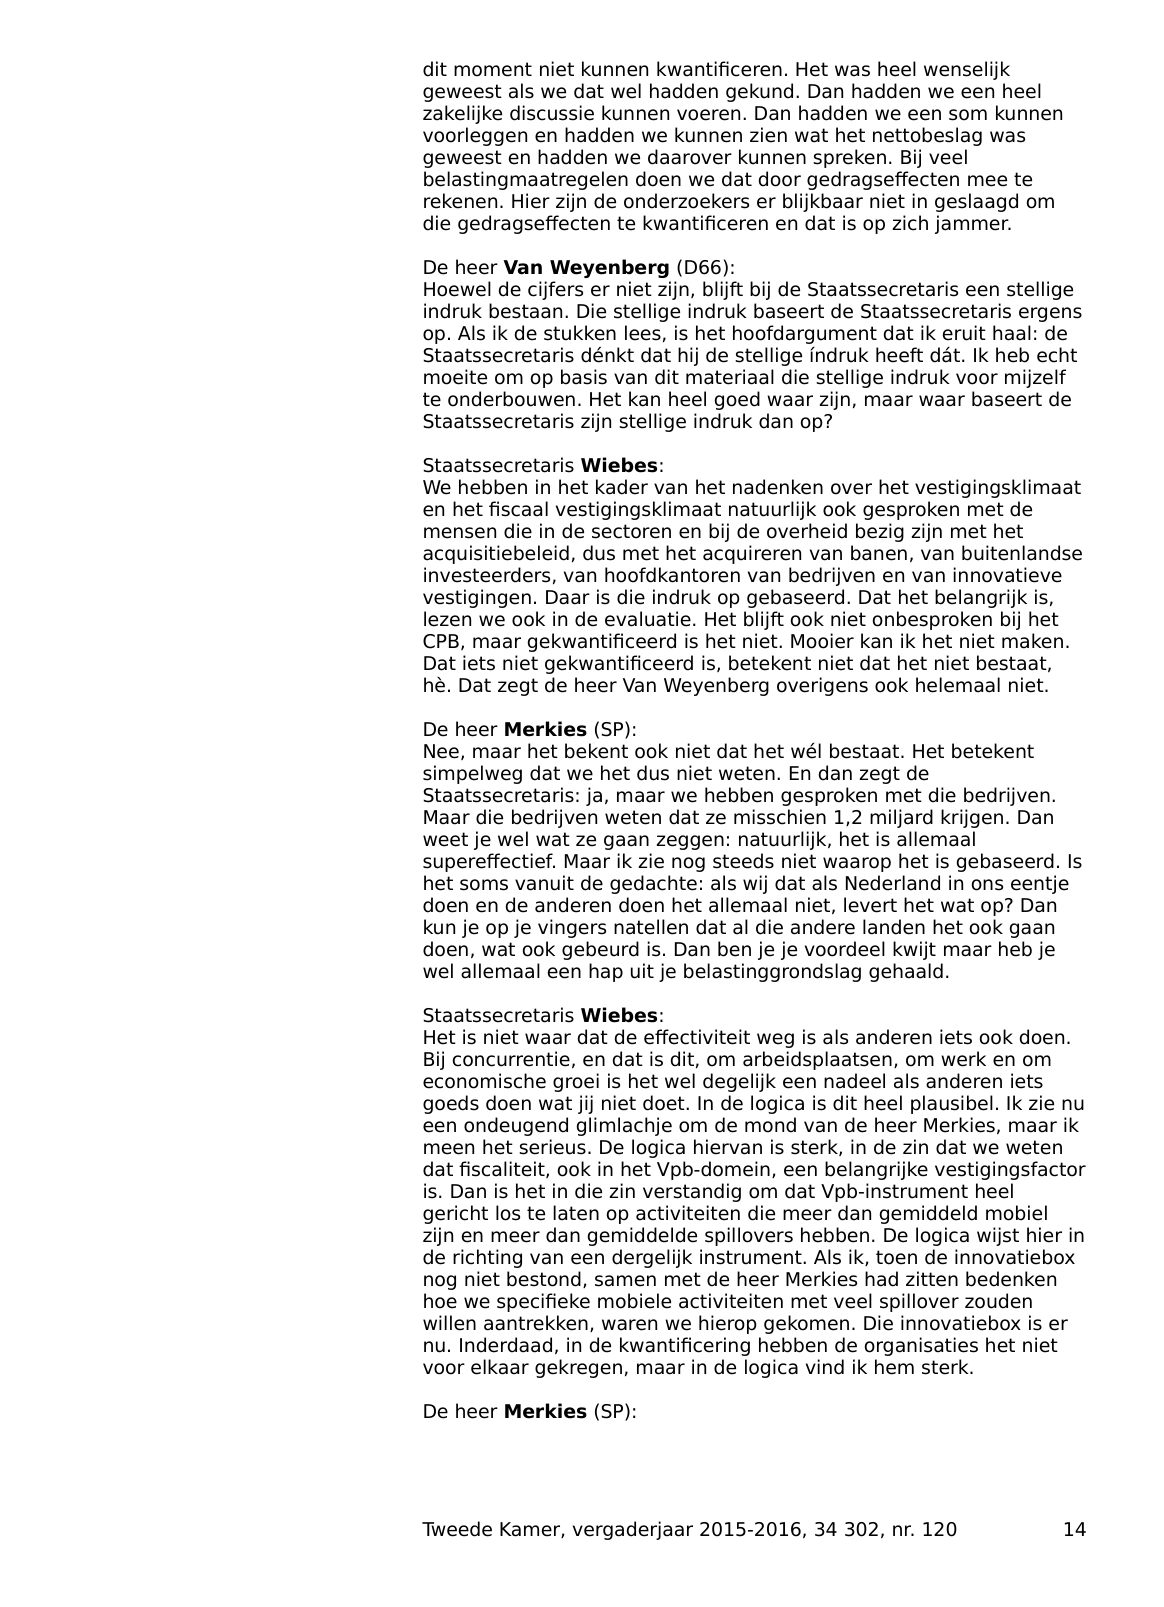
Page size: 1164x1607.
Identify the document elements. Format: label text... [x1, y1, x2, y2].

text De heer Merkies (SP): [422, 1401, 1087, 1423]
text De heer Van Weyenberg (D66): [422, 257, 1087, 279]
text Staatssecretaris Wiebes: [422, 1005, 1087, 1027]
text dit moment niet kunnen kwantificeren. Het was heel wenselijk geweest als we dat wel hadden gekund. Dan hadden we een heel zakelijke discussie kunnen voeren. Dan hadden we een som kunnen voorleggen en hadden we kunnen zien wat het nettobeslag was geweest en hadden we daarover kunnen spreken. Bij veel belastingmaatregelen doen we dat door gedragseffecten mee te rekenen. Hier zijn de onderzoekers er blijkbaar niet in geslaagd om die gedragseffecten te kwantificeren en dat is op zich jammer. [422, 59, 1087, 235]
text Hoewel de cijfers er niet zijn, blijft bij de Staatssecretaris een stellige indruk bestaan. Die stellige indruk baseert de Staatssecretaris ergens op. Als ik de stukken lees, is het hoofdargument dat ik eruit haal: de Staatssecretaris dénkt dat hij de stellige índruk heeft dát. Ik heb echt moeite om op basis van dit materiaal die stellige indruk voor mijzelf te onderbouwen. Het kan heel goed waar zijn, maar waar baseert de Staatssecretaris zijn stellige indruk dan op? [422, 279, 1087, 433]
text Staatssecretaris Wiebes: [422, 455, 1087, 477]
text De heer Merkies (SP): [422, 719, 1087, 741]
text Het is niet waar dat de effectiviteit weg is als anderen iets ook doen. Bij concurrentie, en dat is dit, om arbeidsplaatsen, om werk en om economische groei is het wel degelijk een nadeel als anderen iets goeds doen wat jij niet doet. In de logica is dit heel plausibel. Ik zie nu een ondeugend glimlachje om de mond van de heer Merkies, maar ik meen het serieus. De logica hiervan is sterk, in de zin dat we weten dat fiscaliteit, ook in het Vpb-domein, een belangrijke vestigingsfactor is. Dan is het in die zin verstandig om dat Vpb-instrument heel gericht los te laten op activiteiten die meer dan gemiddeld mobiel zijn en meer dan gemiddelde spillovers hebben. De logica wijst hier in de richting van een dergelijk instrument. Als ik, toen de innovatiebox nog niet bestond, samen met de heer Merkies had zitten bedenken hoe we specifieke mobiele activiteiten met veel spillover zouden willen aantrekken, waren we hierop gekomen. Die innovatiebox is er nu. Inderdaad, in de kwantificering hebben de organisaties het niet voor elkaar gekregen, maar in de logica vind ik hem sterk. [422, 1027, 1087, 1379]
text Nee, maar het bekent ook niet dat het wél bestaat. Het betekent simpelweg dat we het dus niet weten. En dan zegt de Staatssecretaris: ja, maar we hebben gesproken met die bedrijven. Maar die bedrijven weten dat ze misschien 1,2 miljard krijgen. Dan weet je wel wat ze gaan zeggen: natuurlijk, het is allemaal supereffectief. Maar ik zie nog steeds niet waarop het is gebaseerd. Is het soms vanuit de gedachte: als wij dat als Nederland in ons eentje doen en de anderen doen het allemaal niet, levert het wat op? Dan kun je op je vingers natellen dat al die andere landen het ook gaan doen, wat ook gebeurd is. Dan ben je je voordeel kwijt maar heb je wel allemaal een hap uit je belastinggrondslag gehaald. [422, 741, 1087, 983]
text We hebben in het kader van het nadenken over het vestigingsklimaat en het fiscaal vestigingsklimaat natuurlijk ook gesproken met de mensen die in de sectoren en bij de overheid bezig zijn met het acquisitiebeleid, dus met het acquireren van banen, van buitenlandse investeerders, van hoofdkantoren van bedrijven en van innovatieve vestigingen. Daar is die indruk op gebaseerd. Dat het belangrijk is, lezen we ook in de evaluatie. Het blijft ook niet onbesproken bij het CPB, maar gekwantificeerd is het niet. Mooier kan ik het niet maken. Dat iets niet gekwantificeerd is, betekent niet dat het niet bestaat, hè. Dat zegt de heer Van Weyenberg overigens ook helemaal niet. [422, 477, 1087, 697]
